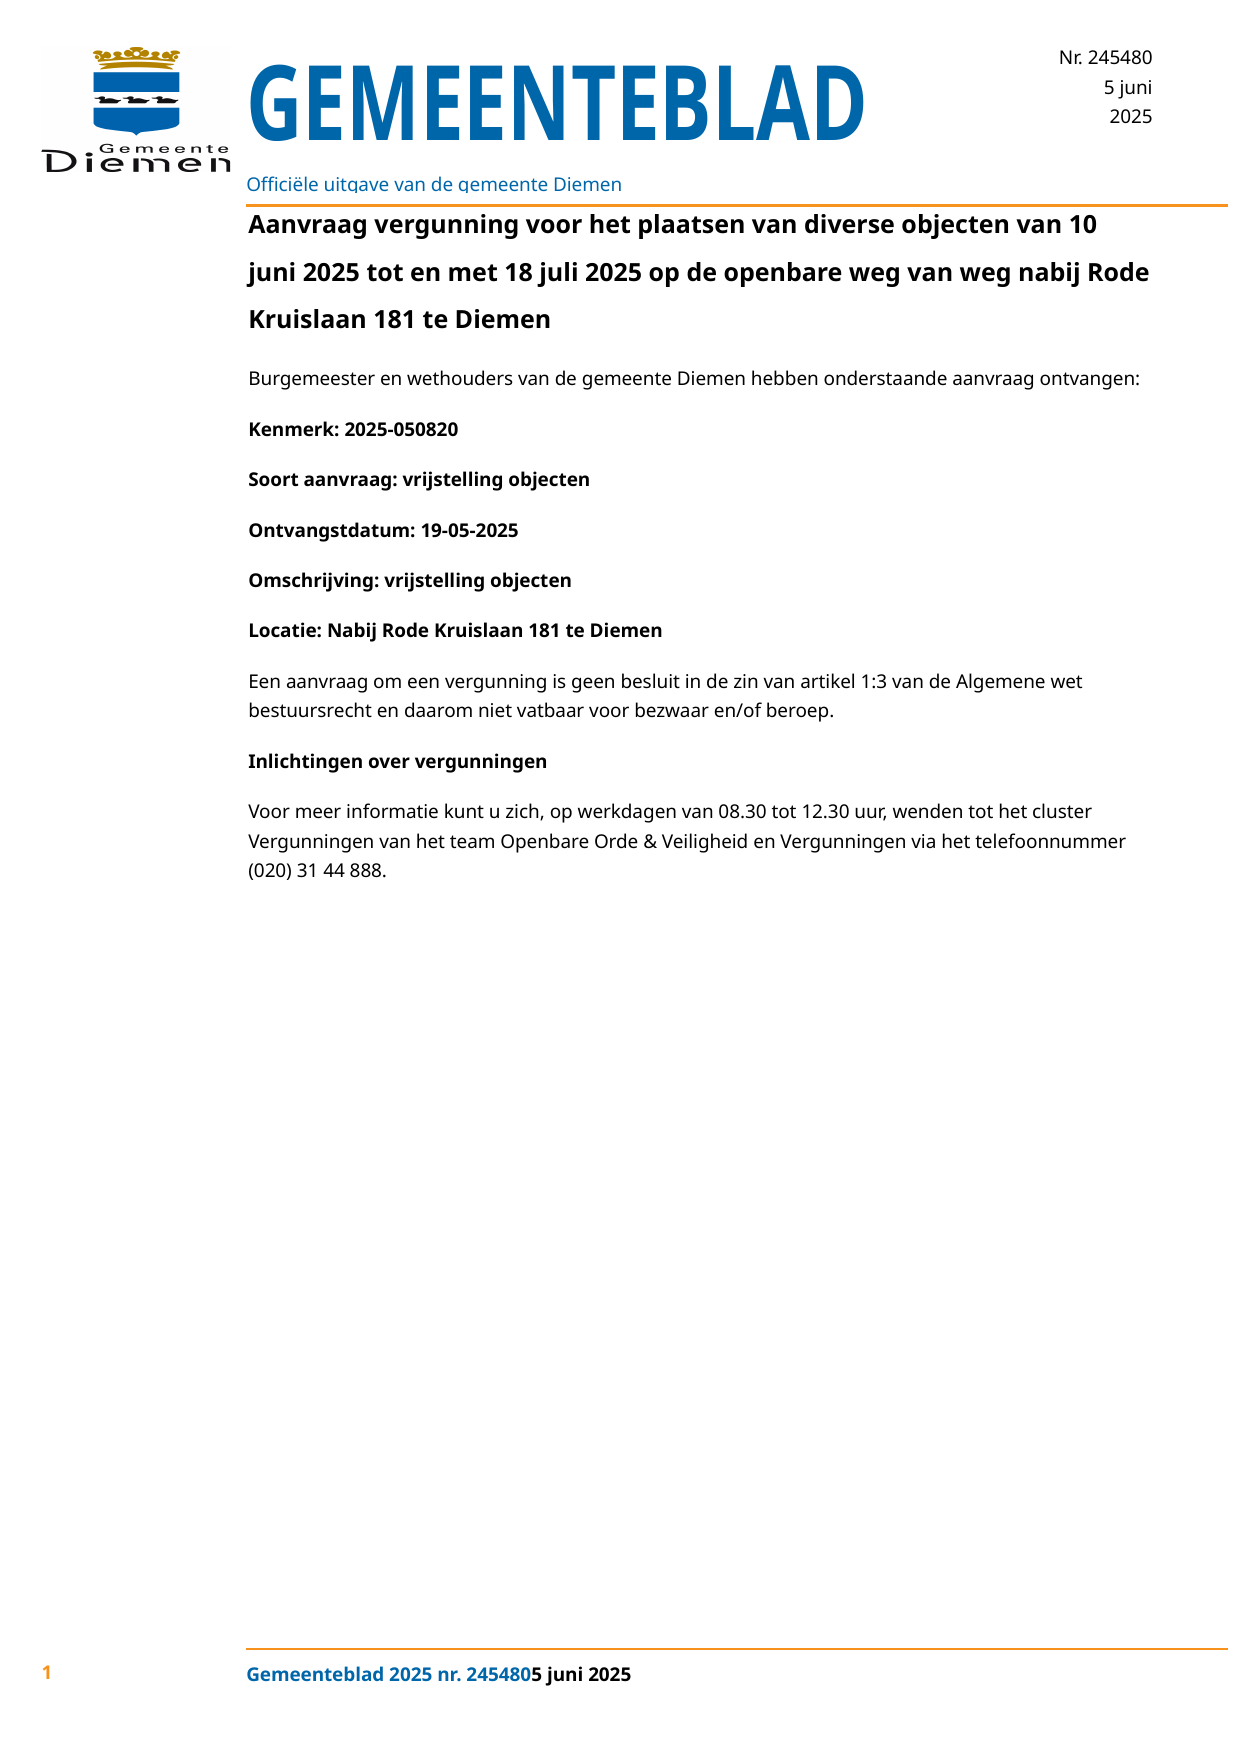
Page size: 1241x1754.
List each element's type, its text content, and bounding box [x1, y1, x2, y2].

text Burgemeester en wethouders van de gemeente Diemen hebben onderstaande aanvraag ontvangen: [248, 366, 1152, 391]
text Aanvraag vergunning voor het plaatsen van diverse objecten van 10 juni 2025 tot en met 18 juli 2025 op de openbare weg van weg nabij Rode Kruislaan 181 te Diemen [248, 207, 1152, 336]
text Voor meer informatie kunt u zich, op werkdagen van 08.30 tot 12.30 uur, wenden tot het cluster Vergunningen van het team Openbare Orde & Veiligheid en Vergunningen via het telefoonnummer (020) 31 44 888. [248, 798, 1152, 883]
text Een aanvraag om een vergunning is geen besluit in de zin van artikel 1:3 van de Algemene wet bestuursrecht en daarom niet vatbaar voor bezwaar en/of beroep. [248, 668, 1152, 723]
text Soort aanvraag: vrijstelling objecten [248, 466, 1152, 492]
text Locatie: Nabij Rode Kruislaan 181 te Diemen [248, 618, 1152, 643]
picture [41, 47, 231, 172]
text Ontvangstdatum: 19-05-2025 [248, 517, 1152, 542]
text Inlichtingen over vergunningen [248, 748, 1152, 774]
text Kenmerk: 2025-050820 [248, 416, 1152, 442]
text Omschrijving: vrijstelling objecten [248, 567, 1152, 593]
